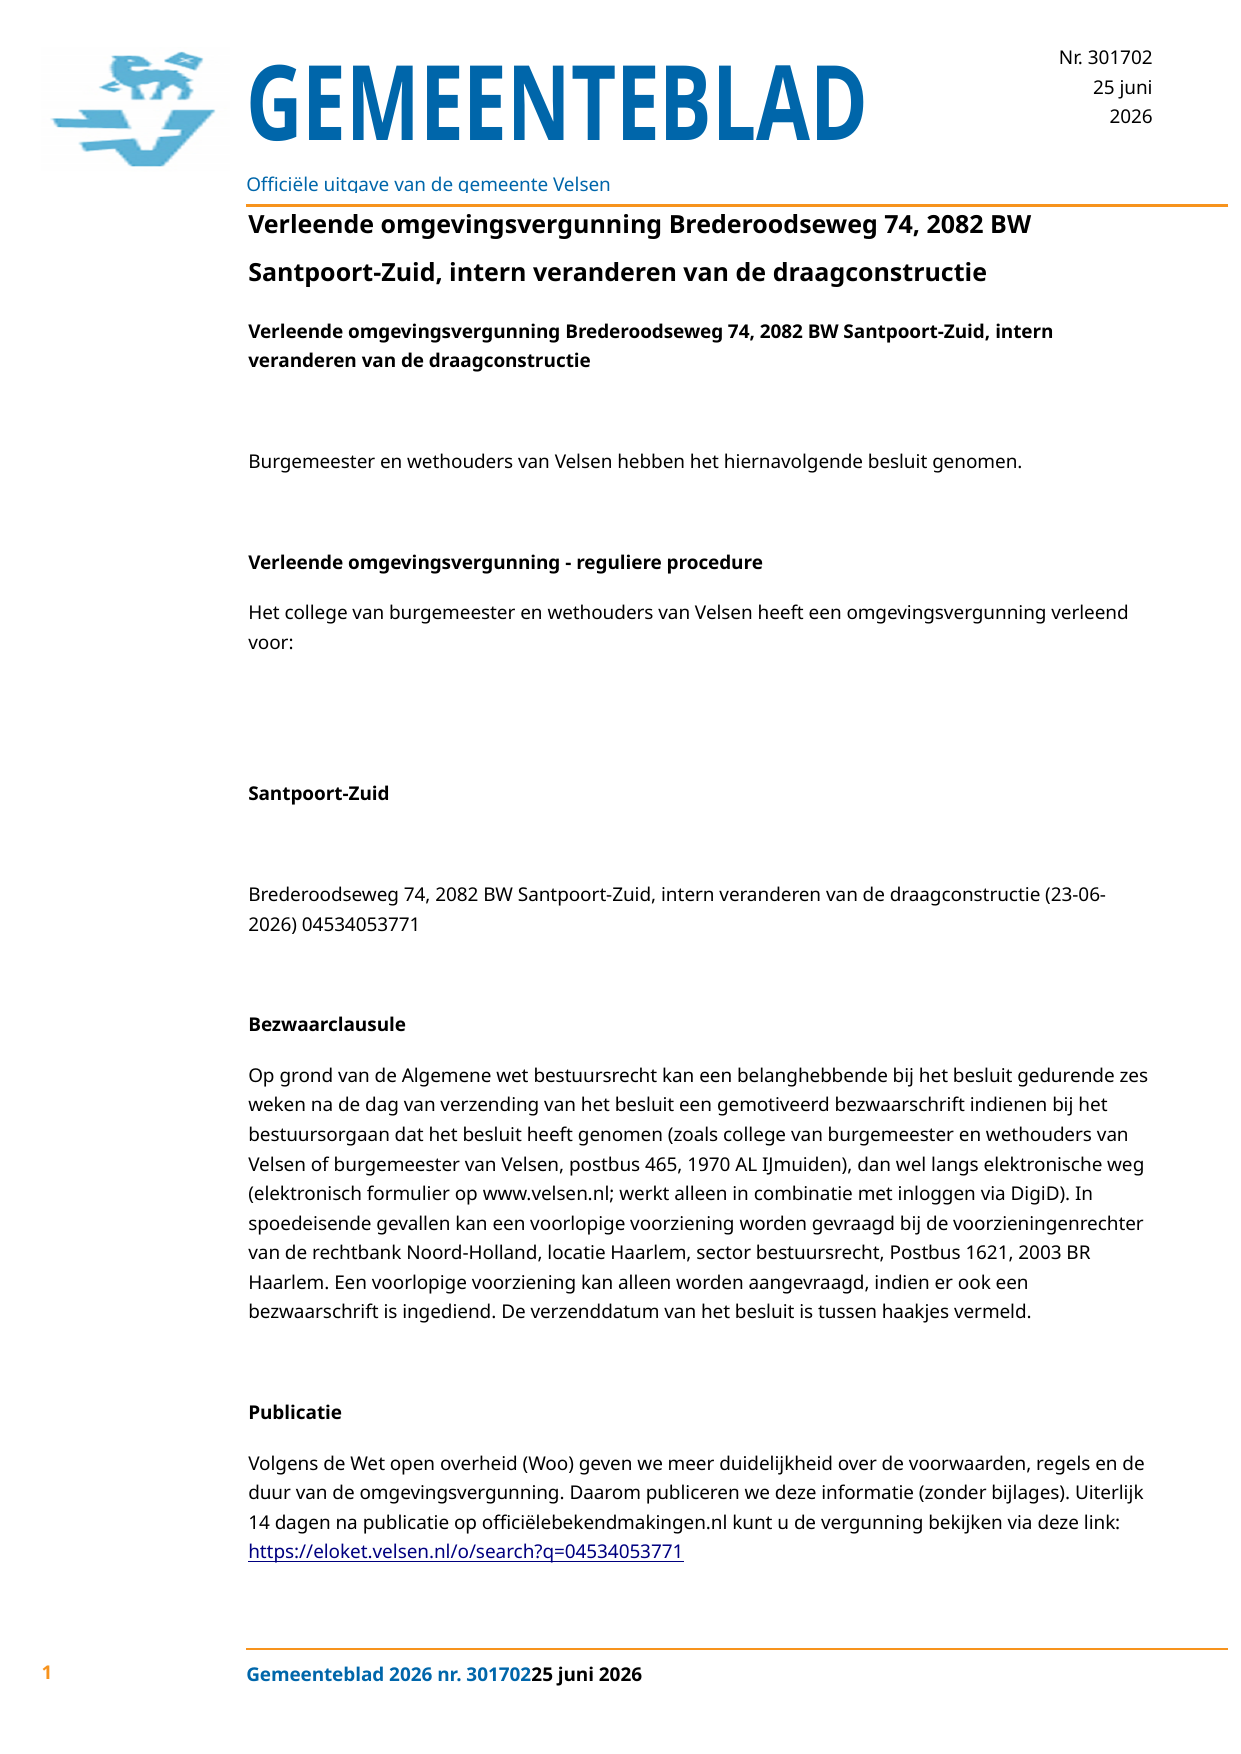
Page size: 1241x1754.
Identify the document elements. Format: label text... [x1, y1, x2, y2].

text Verleende omgevingsvergunning Brederoodseweg 74, 2082 BW Santpoort-Zuid, intern veranderen van de draagconstructie [248, 318, 1152, 373]
text Brederoodseweg 74, 2082 BW Santpoort-Zuid, intern veranderen van de draagconstructie (23-06-2026) 04534053771 [248, 881, 1152, 937]
text Het college van burgemeester en wethouders van Velsen heeft een omgevingsvergunning verleend voor: [248, 599, 1152, 655]
text Volgens de Wet open overheid (Woo) geven we meer duidelijkheid over de voorwaarden, regels en de duur van de omgevingsvergunning. Daarom publiceren we deze informatie (zonder bijlages). Uiterlijk 14 dagen na publicatie op officiëlebekendmakingen.nl kunt u de vergunning bekijken via deze link: https://eloket.velsen.nl/o/search?q=04534053771 [248, 1450, 1152, 1564]
text Santpoort-Zuid [248, 780, 1152, 806]
text Bezwaarclausule [248, 1012, 1152, 1037]
text Verleende omgevingsvergunning Brederoodseweg 74, 2082 BW Santpoort-Zuid, intern veranderen van de draagconstructie [248, 207, 1152, 288]
text Publicatie [248, 1399, 1152, 1425]
text Burgemeester en wethouders van Velsen hebben het hiernavolgende besluit genomen. [248, 448, 1152, 474]
text Verleende omgevingsvergunning - reguliere procedure [248, 549, 1152, 575]
picture [41, 47, 231, 172]
text Op grond van de Algemene wet bestuursrecht kan een belanghebbende bij het besluit gedurende zes weken na de dag van verzending van het besluit een gemotiveerd bezwaarschrift indienen bij het bestuursorgaan dat het besluit heeft genomen (zoals college van burgemeester en wethouders van Velsen of burgemeester van Velsen, postbus 465, 1970 AL IJmuiden), dan wel langs elektronische weg (elektronisch formulier op www.velsen.nl; werkt alleen in combinatie met inloggen via DigiD). In spoedeisende gevallen kan een voorlopige voorziening worden gevraagd bij de voorzieningenrechter van de rechtbank Noord-Holland, locatie Haarlem, sector bestuursrecht, Postbus 1621, 2003 BR Haarlem. Een voorlopige voorziening kan alleen worden aangevraagd, indien er ook een bezwaarschrift is ingediend. De verzenddatum van het besluit is tussen haakjes vermeld. [248, 1062, 1152, 1324]
